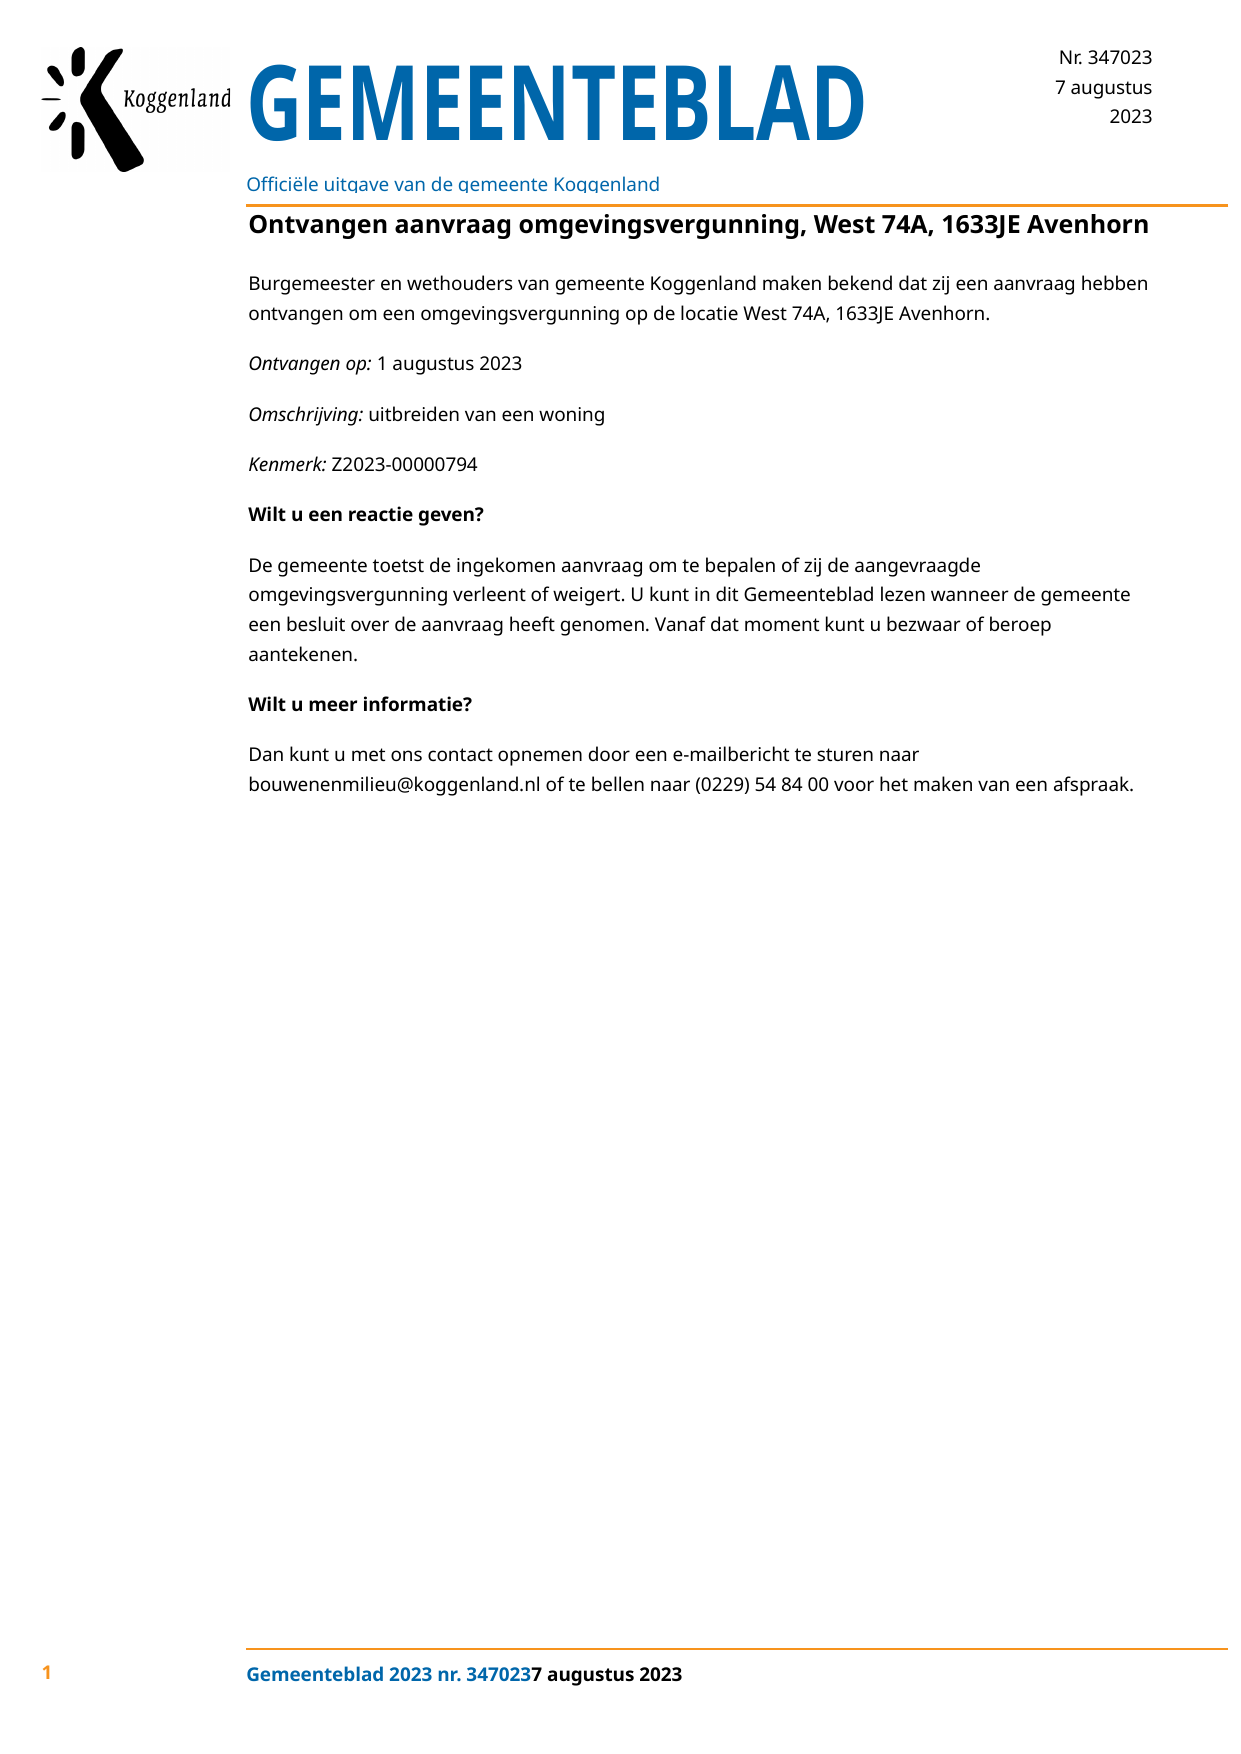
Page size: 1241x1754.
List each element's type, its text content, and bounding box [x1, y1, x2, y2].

text Kenmerk: Z2023-00000794 [248, 451, 1152, 477]
text Omschrijving: uitbreiden van een woning [248, 401, 1152, 426]
text Wilt u een reactie geven? [248, 502, 1152, 527]
text Wilt u meer informatie? [248, 691, 1152, 717]
text Ontvangen op: 1 augustus 2023 [248, 350, 1152, 376]
picture [41, 47, 231, 172]
text Burgemeester en wethouders van gemeente Koggenland maken bekend dat zij een aanvraag hebben ontvangen om een omgevingsvergunning op de locatie West 74A, 1633JE Avenhorn. [248, 270, 1152, 326]
text Dan kunt u met ons contact opnemen door een e-mailbericht te sturen naar bouwenenmilieu@koggenland.nl of te bellen naar (0229) 54 84 00 voor het maken van een afspraak. [248, 742, 1152, 797]
text De gemeente toetst de ingekomen aanvraag om te bepalen of zij de aangevraagde omgevingsvergunning verleent of weigert. U kunt in dit Gemeenteblad lezen wanneer de gemeente een besluit over de aanvraag heeft genomen. Vanaf dat moment kunt u bezwaar of beroep aantekenen. [248, 552, 1152, 666]
text Ontvangen aanvraag omgevingsvergunning, West 74A, 1633JE Avenhorn [248, 207, 1152, 241]
